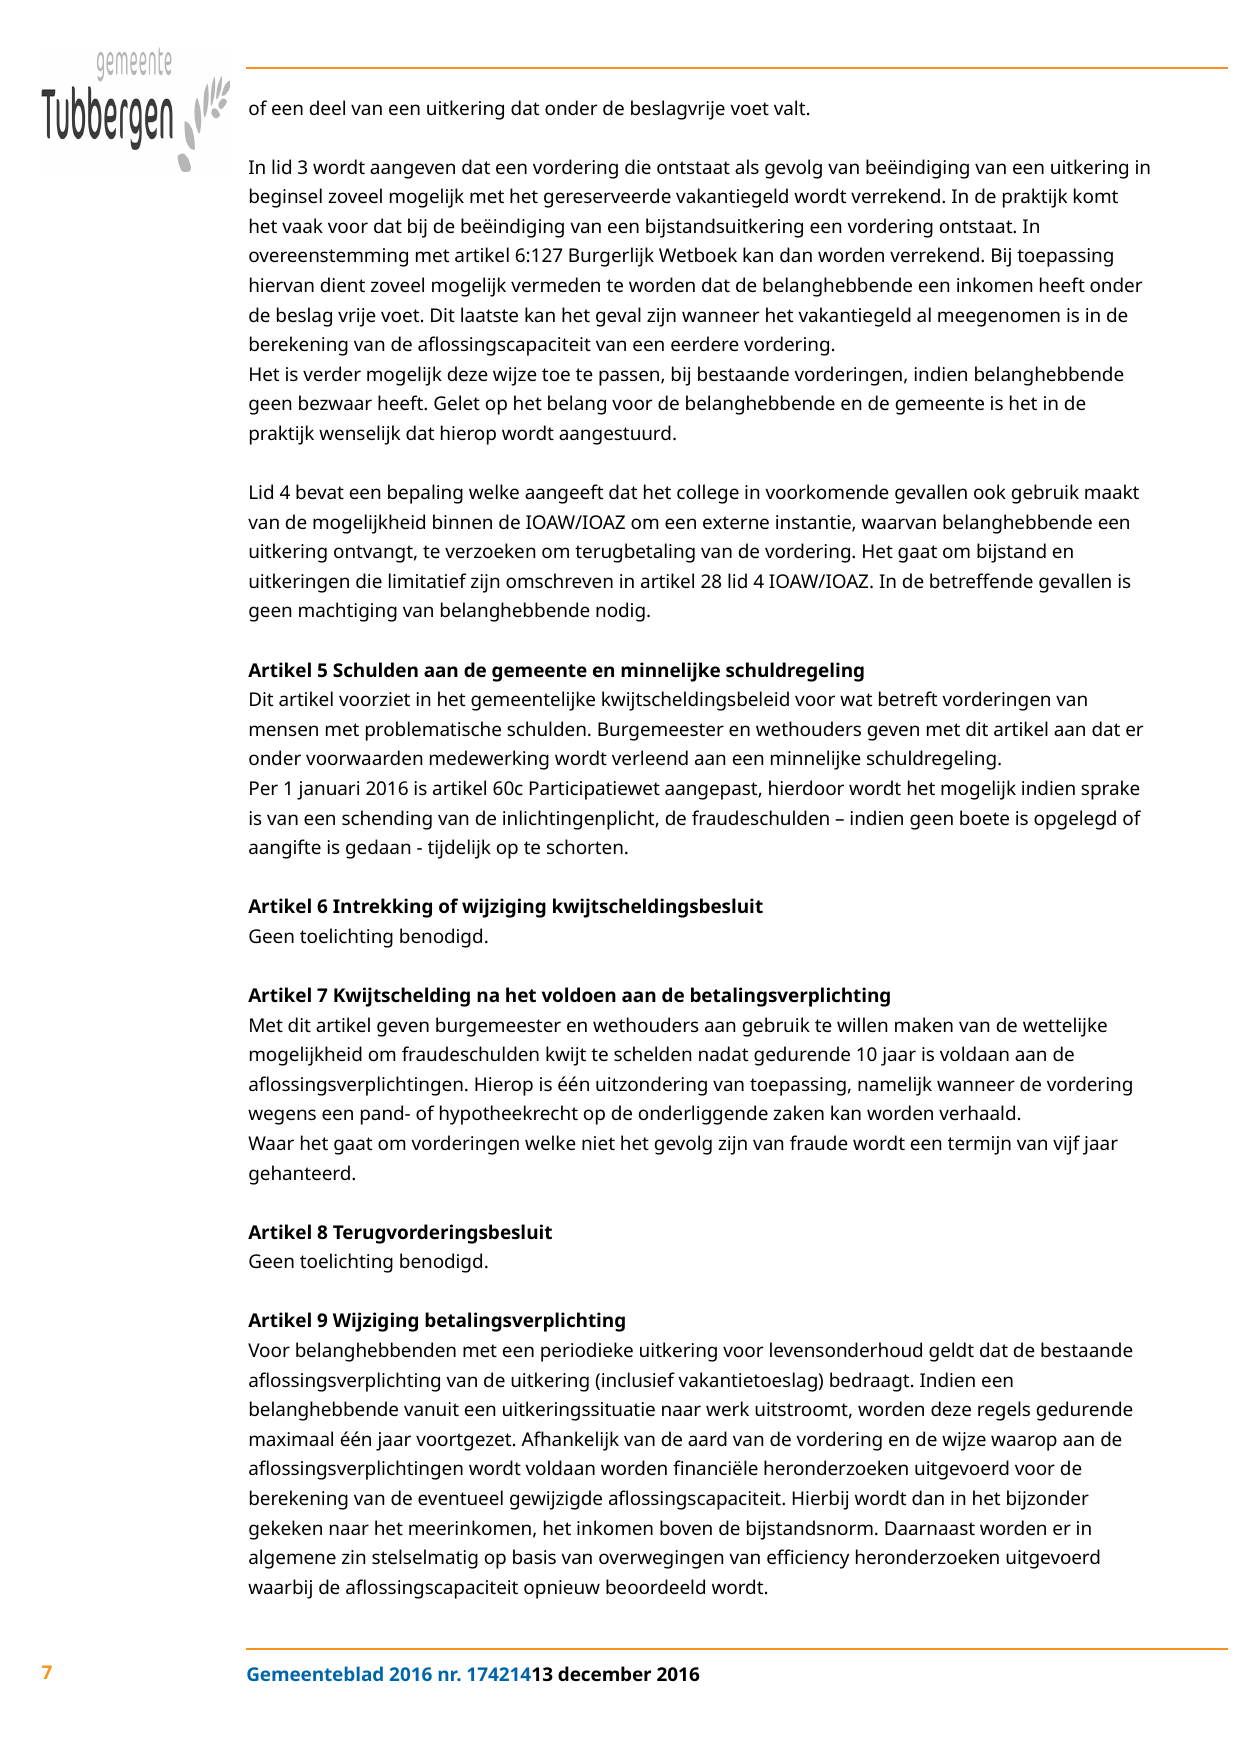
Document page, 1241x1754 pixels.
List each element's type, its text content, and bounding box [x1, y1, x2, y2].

text Artikel 8 Terugvorderingsbesluit [248, 1219, 1152, 1245]
text Geen toelichting benodigd. [248, 923, 1152, 949]
text Lid 4 bevat een bepaling welke aangeeft dat het college in voorkomende gevallen ook gebruik maakt van de mogelijkheid binnen de IOAW/IOAZ om een externe instantie, waarvan belanghebbende een uitkering ontvangt, te verzoeken om terugbetaling van de vordering. Het gaat om bijstand en uitkeringen die limitatief zijn omschreven in artikel 28 lid 4 IOAW/IOAZ. In de betreffende gevallen is geen machtiging van belanghebbende nodig. [248, 479, 1152, 623]
text Artikel 9 Wijziging betalingsverplichting [248, 1308, 1152, 1333]
text Geen toelichting benodigd. [248, 1248, 1152, 1274]
text Met dit artikel geven burgemeester en wethouders aan gebruik te willen maken van de wettelijke mogelijkheid om fraudeschulden kwijt te schelden nadat gedurende 10 jaar is voldaan aan de aflossingsverplichtingen. Hierop is één uitzondering van toepassing, namelijk wanneer de vordering wegens een pand- of hypotheekrecht op de onderliggende zaken kan worden verhaald. [248, 1012, 1152, 1126]
text Artikel 5 Schulden aan de gemeente en minnelijke schuldregeling [248, 657, 1152, 683]
text Per 1 januari 2016 is artikel 60c Participatiewet aangepast, hierdoor wordt het mogelijk indien sprake is van een schending van de inlichtingenplicht, de fraudeschulden – indien geen boete is opgelegd of aangifte is gedaan - tijdelijk op te schorten. [248, 775, 1152, 860]
text of een deel van een uitkering dat onder de beslagvrije voet valt. [248, 95, 1152, 121]
text Waar het gaat om vorderingen welke niet het gevolg zijn van fraude wordt een termijn van vijf jaar gehanteerd. [248, 1130, 1152, 1186]
text Het is verder mogelijk deze wijze toe te passen, bij bestaande vorderingen, indien belanghebbende geen bezwaar heeft. Gelet op het belang voor de belanghebbende en de gemeente is het in de praktijk wenselijk dat hierop wordt aangestuurd. [248, 361, 1152, 446]
text In lid 3 wordt aangeven dat een vordering die ontstaat als gevolg van beëindiging van een uitkering in beginsel zoveel mogelijk met het gereserveerde vakantiegeld wordt verrekend. In de praktijk komt het vaak voor dat bij de beëindiging van een bijstandsuitkering een vordering ontstaat. In overeenstemming met artikel 6:127 Burgerlijk Wetboek kan dan worden verrekend. Bij toepassing hiervan dient zoveel mogelijk vermeden te worden dat de belanghebbende een inkomen heeft onder de beslag vrije voet. Dit laatste kan het geval zijn wanneer het vakantiegeld al meegenomen is in de berekening van de aflossingscapaciteit van een eerdere vordering. [248, 154, 1152, 357]
text Voor belanghebbenden met een periodieke uitkering voor levensonderhoud geldt dat de bestaande aflossingsverplichting van de uitkering (inclusief vakantietoeslag) bedraagt. Indien een belanghebbende vanuit een uitkeringssituatie naar werk uitstroomt, worden deze regels gedurende maximaal één jaar voortgezet. Afhankelijk van de aard van de vordering en de wijze waarop aan de aflossingsverplichtingen wordt voldaan worden financiële heronderzoeken uitgevoerd voor de berekening van de eventueel gewijzigde aflossingscapaciteit. Hierbij wordt dan in het bijzonder gekeken naar het meerinkomen, het inkomen boven de bijstandsnorm. Daarnaast worden er in algemene zin stelselmatig op basis van overwegingen van efficiency heronderzoeken uitgevoerd waarbij de aflossingscapaciteit opnieuw beoordeeld wordt. [248, 1337, 1152, 1600]
text Artikel 7 Kwijtschelding na het voldoen aan de betalingsverplichting [248, 982, 1152, 1008]
picture [41, 47, 231, 172]
text Dit artikel voorziet in het gemeentelijke kwijtscheldingsbeleid voor wat betreft vorderingen van mensen met problematische schulden. Burgemeester en wethouders geven met dit artikel aan dat er onder voorwaarden medewerking wordt verleend aan een minnelijke schuldregeling. [248, 686, 1152, 771]
text Artikel 6 Intrekking of wijziging kwijtscheldingsbesluit [248, 893, 1152, 919]
